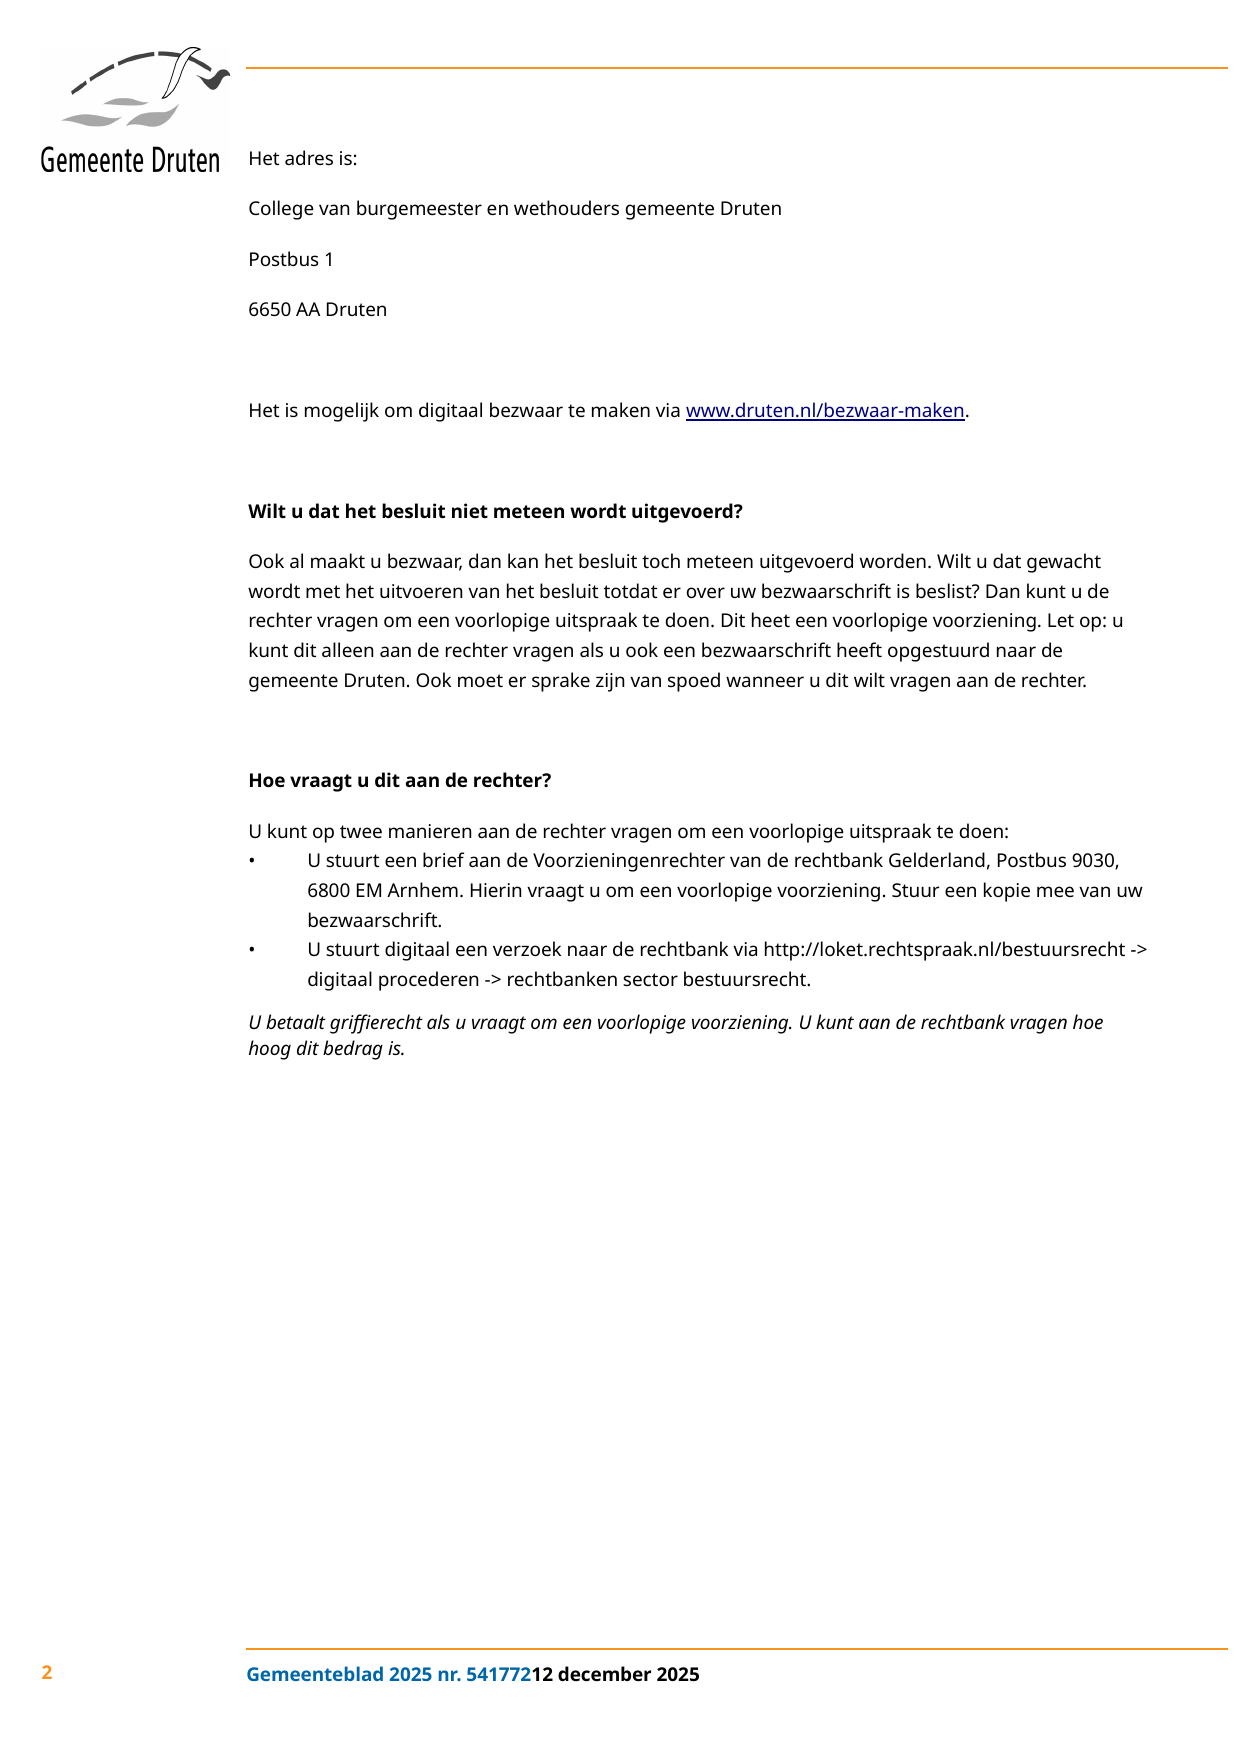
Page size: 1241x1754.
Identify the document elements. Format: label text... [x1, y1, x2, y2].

text U kunt op twee manieren aan de rechter vragen om een voorlopige uitspraak te doen: [248, 818, 1152, 844]
text Hoe vraagt u dit aan de rechter? [248, 768, 1152, 793]
picture [41, 47, 231, 172]
text Het is mogelijk om digitaal bezwaar te maken via www.druten.nl/bezwaar-maken. [248, 397, 1152, 423]
list U stuurt digitaal een verzoek naar de rechtbank via http://loket.rechtspraak.nl/bestuursrecht -> digitaal procederen -> rechtbanken sector bestuursrecht. [248, 936, 1152, 992]
text Wilt u dat het besluit niet meteen wordt uitgevoerd? [248, 498, 1152, 524]
text 6650 AA Druten [248, 296, 1152, 322]
text U betaalt griffierecht als u vraagt om een voorlopige voorziening. U kunt aan de rechtbank vragen hoe hoog dit bedrag is. [248, 1009, 1152, 1061]
list U stuurt een brief aan de Voorzieningenrechter van de rechtbank Gelderland, Postbus 9030, 6800 EM Arnhem. Hierin vraagt u om een voorlopige voorziening. Stuur een kopie mee van uw bezwaarschrift. [248, 848, 1152, 933]
text College van burgemeester en wethouders gemeente Druten [248, 196, 1152, 221]
text Postbus 1 [248, 246, 1152, 272]
text Ook al maakt u bezwaar, dan kan het besluit toch meteen uitgevoerd worden. Wilt u dat gewacht wordt met het uitvoeren van het besluit totdat er over uw bezwaarschrift is beslist? Dan kunt u de rechter vragen om een voorlopige uitspraak te doen. Dit heet een voorlopige voorziening. Let op: u kunt dit alleen aan de rechter vragen als u ook een bezwaarschrift heeft opgestuurd naar de gemeente Druten. Ook moet er sprake zijn van spoed wanneer u dit wilt vragen aan de rechter. [248, 548, 1152, 693]
text Het adres is: [248, 145, 1152, 171]
